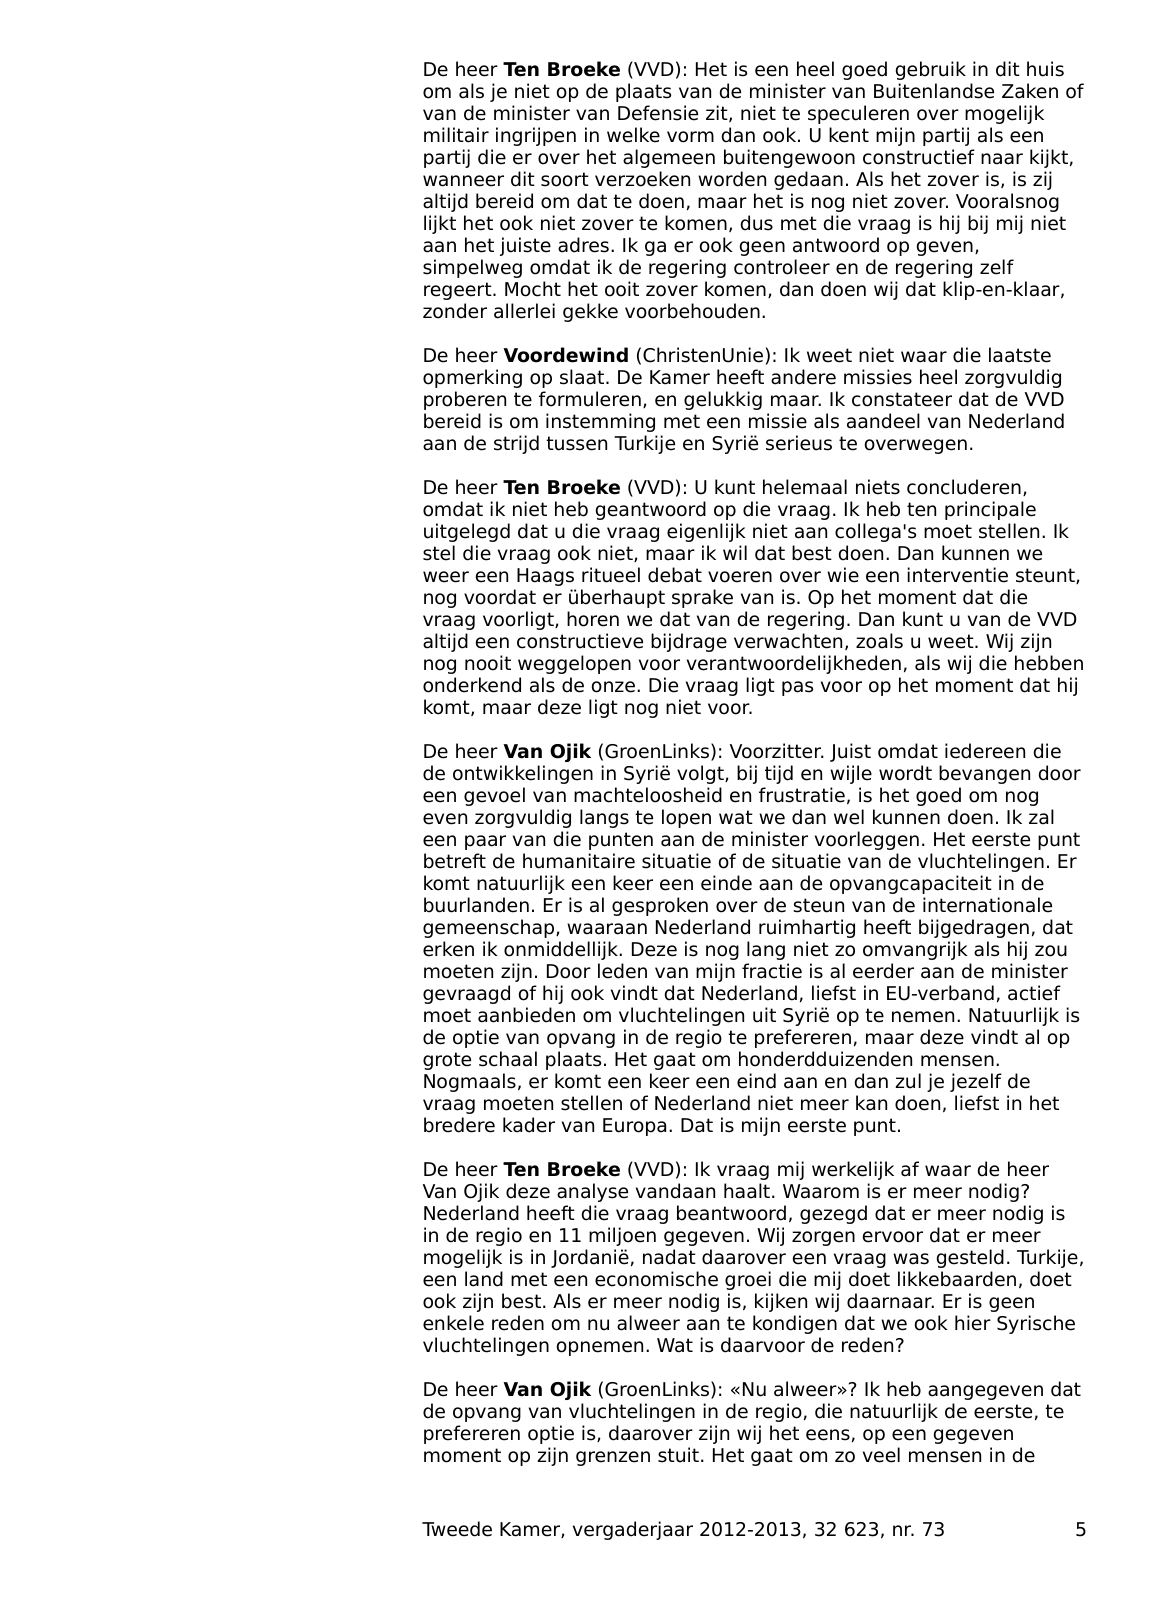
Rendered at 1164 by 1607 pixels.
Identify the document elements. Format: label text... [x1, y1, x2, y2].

text De heer Ten Broeke (VVD): Het is een heel goed gebruik in dit huis om als je niet op de plaats van de minister van Buitenlandse Zaken of van de minister van Defensie zit, niet te speculeren over mogelijk militair ingrijpen in welke vorm dan ook. U kent mijn partij als een partij die er over het algemeen buitengewoon constructief naar kijkt, wanneer dit soort verzoeken worden gedaan. Als het zover is, is zij altijd bereid om dat te doen, maar het is nog niet zover. Vooralsnog lijkt het ook niet zover te komen, dus met die vraag is hij bij mij niet aan het juiste adres. Ik ga er ook geen antwoord op geven, simpelweg omdat ik de regering controleer en de regering zelf regeert. Mocht het ooit zover komen, dan doen wij dat klip-en-klaar, zonder allerlei gekke voorbehouden. [422, 59, 1087, 323]
text De heer Ten Broeke (VVD): Ik vraag mij werkelijk af waar de heer Van Ojik deze analyse vandaan haalt. Waarom is er meer nodig? Nederland heeft die vraag beantwoord, gezegd dat er meer nodig is in de regio en 11 miljoen gegeven. Wij zorgen ervoor dat er meer mogelijk is in Jordanië, nadat daarover een vraag was gesteld. Turkije, een land met een economische groei die mij doet likkebaarden, doet ook zijn best. Als er meer nodig is, kijken wij daarnaar. Er is geen enkele reden om nu alweer aan te kondigen dat we ook hier Syrische vluchtelingen opnemen. Wat is daarvoor de reden? [422, 1159, 1087, 1357]
text De heer Van Ojik (GroenLinks): «Nu alweer»? Ik heb aangegeven dat de opvang van vluchtelingen in de regio, die natuurlijk de eerste, te prefereren optie is, daarover zijn wij het eens, op een gegeven moment op zijn grenzen stuit. Het gaat om zo veel mensen in de [422, 1379, 1087, 1467]
text De heer Van Ojik (GroenLinks): Voorzitter. Juist omdat iedereen die de ontwikkelingen in Syrië volgt, bij tijd en wijle wordt bevangen door een gevoel van machteloosheid en frustratie, is het goed om nog even zorgvuldig langs te lopen wat we dan wel kunnen doen. Ik zal een paar van die punten aan de minister voorleggen. Het eerste punt betreft de humanitaire situatie of de situatie van de vluchtelingen. Er komt natuurlijk een keer een einde aan de opvangcapaciteit in de buurlanden. Er is al gesproken over de steun van de internationale gemeenschap, waaraan Nederland ruimhartig heeft bijgedragen, dat erken ik onmiddellijk. Deze is nog lang niet zo omvangrijk als hij zou moeten zijn. Door leden van mijn fractie is al eerder aan de minister gevraagd of hij ook vindt dat Nederland, liefst in EU-verband, actief moet aanbieden om vluchtelingen uit Syrië op te nemen. Natuurlijk is de optie van opvang in de regio te prefereren, maar deze vindt al op grote schaal plaats. Het gaat om honderdduizenden mensen. Nogmaals, er komt een keer een eind aan en dan zul je jezelf de vraag moeten stellen of Nederland niet meer kan doen, liefst in het bredere kader van Europa. Dat is mijn eerste punt. [422, 741, 1087, 1137]
text De heer Ten Broeke (VVD): U kunt helemaal niets concluderen, omdat ik niet heb geantwoord op die vraag. Ik heb ten principale uitgelegd dat u die vraag eigenlijk niet aan collega's moet stellen. Ik stel die vraag ook niet, maar ik wil dat best doen. Dan kunnen we weer een Haags ritueel debat voeren over wie een interventie steunt, nog voordat er überhaupt sprake van is. Op het moment dat die vraag voorligt, horen we dat van de regering. Dan kunt u van de VVD altijd een constructieve bijdrage verwachten, zoals u weet. Wij zijn nog nooit weggelopen voor verantwoordelijkheden, als wij die hebben onderkend als de onze. Die vraag ligt pas voor op het moment dat hij komt, maar deze ligt nog niet voor. [422, 477, 1087, 719]
text De heer Voordewind (ChristenUnie): Ik weet niet waar die laatste opmerking op slaat. De Kamer heeft andere missies heel zorgvuldig proberen te formuleren, en gelukkig maar. Ik constateer dat de VVD bereid is om instemming met een missie als aandeel van Nederland aan de strijd tussen Turkije en Syrië serieus te overwegen. [422, 345, 1087, 455]
